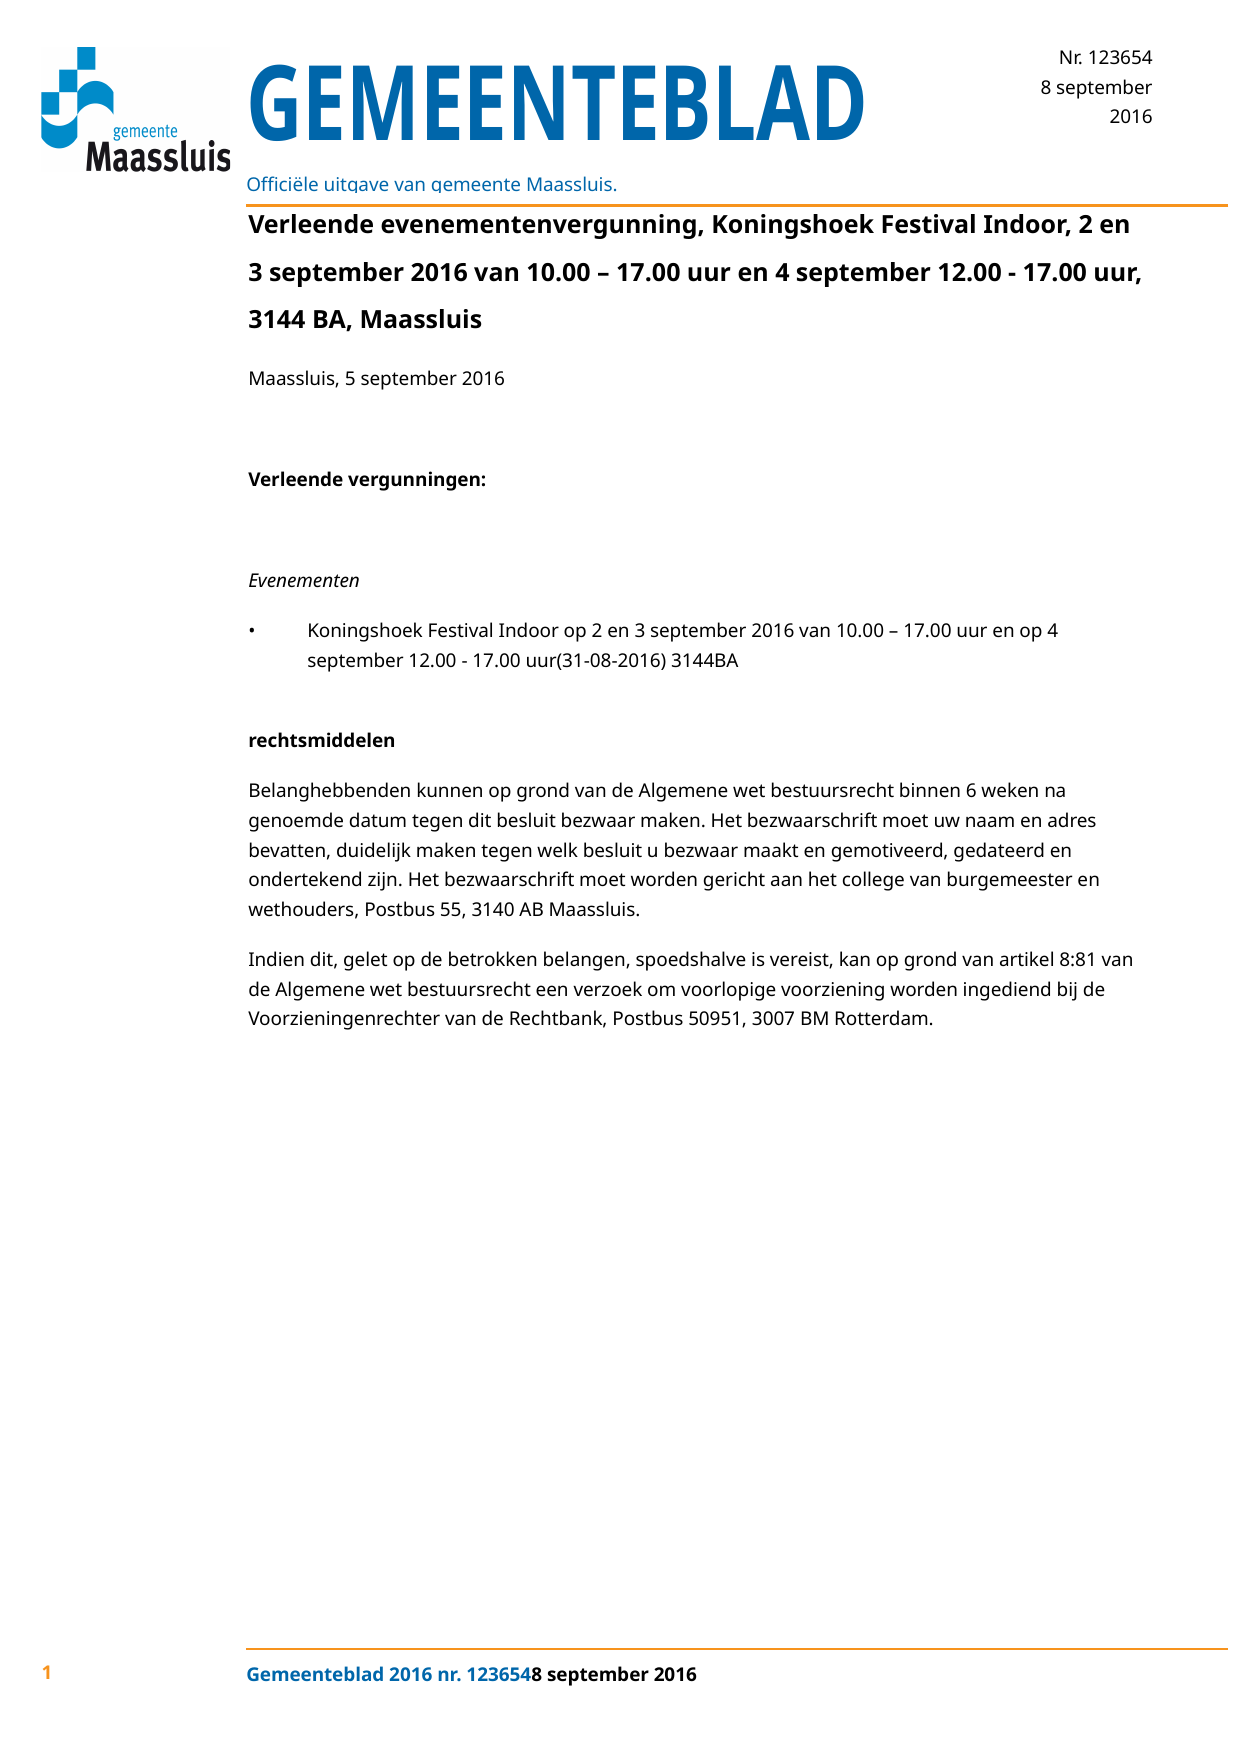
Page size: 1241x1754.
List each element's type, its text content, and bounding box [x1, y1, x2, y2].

list Koningshoek Festival Indoor op 2 en 3 september 2016 van 10.00 – 17.00 uur en op 4 september 12.00 - 17.00 uur(31-08-2016) 3144BA [248, 618, 1152, 673]
picture [41, 47, 231, 172]
text Evenementen [248, 567, 1152, 593]
text Verleende evenementenvergunning, Koningshoek Festival Indoor, 2 en 3 september 2016 van 10.00 – 17.00 uur en 4 september 12.00 - 17.00 uur, 3144 BA, Maassluis [248, 207, 1152, 336]
text Maassluis, 5 september 2016 [248, 366, 1152, 391]
text Indien dit, gelet op de betrokken belangen, spoedshalve is vereist, kan op grond van artikel 8:81 van de Algemene wet bestuursrecht een verzoek om voorlopige voorziening worden ingediend bij de Voorzieningenrechter van de Rechtbank, Postbus 50951, 3007 BM Rotterdam. [248, 946, 1152, 1031]
text Verleende vergunningen: [248, 466, 1152, 492]
text Belanghebbenden kunnen op grond van de Algemene wet bestuursrecht binnen 6 weken na genoemde datum tegen dit besluit bezwaar maken. Het bezwaarschrift moet uw naam en adres bevatten, duidelijk maken tegen welk besluit u bezwaar maakt en gemotiveerd, gedateerd en ondertekend zijn. Het bezwaarschrift moet worden gericht aan het college van burgemeester en wethouders, Postbus 55, 3140 AB Maassluis. [248, 778, 1152, 922]
text rechtsmiddelen [248, 727, 1152, 753]
picture [41, 47, 77, 92]
